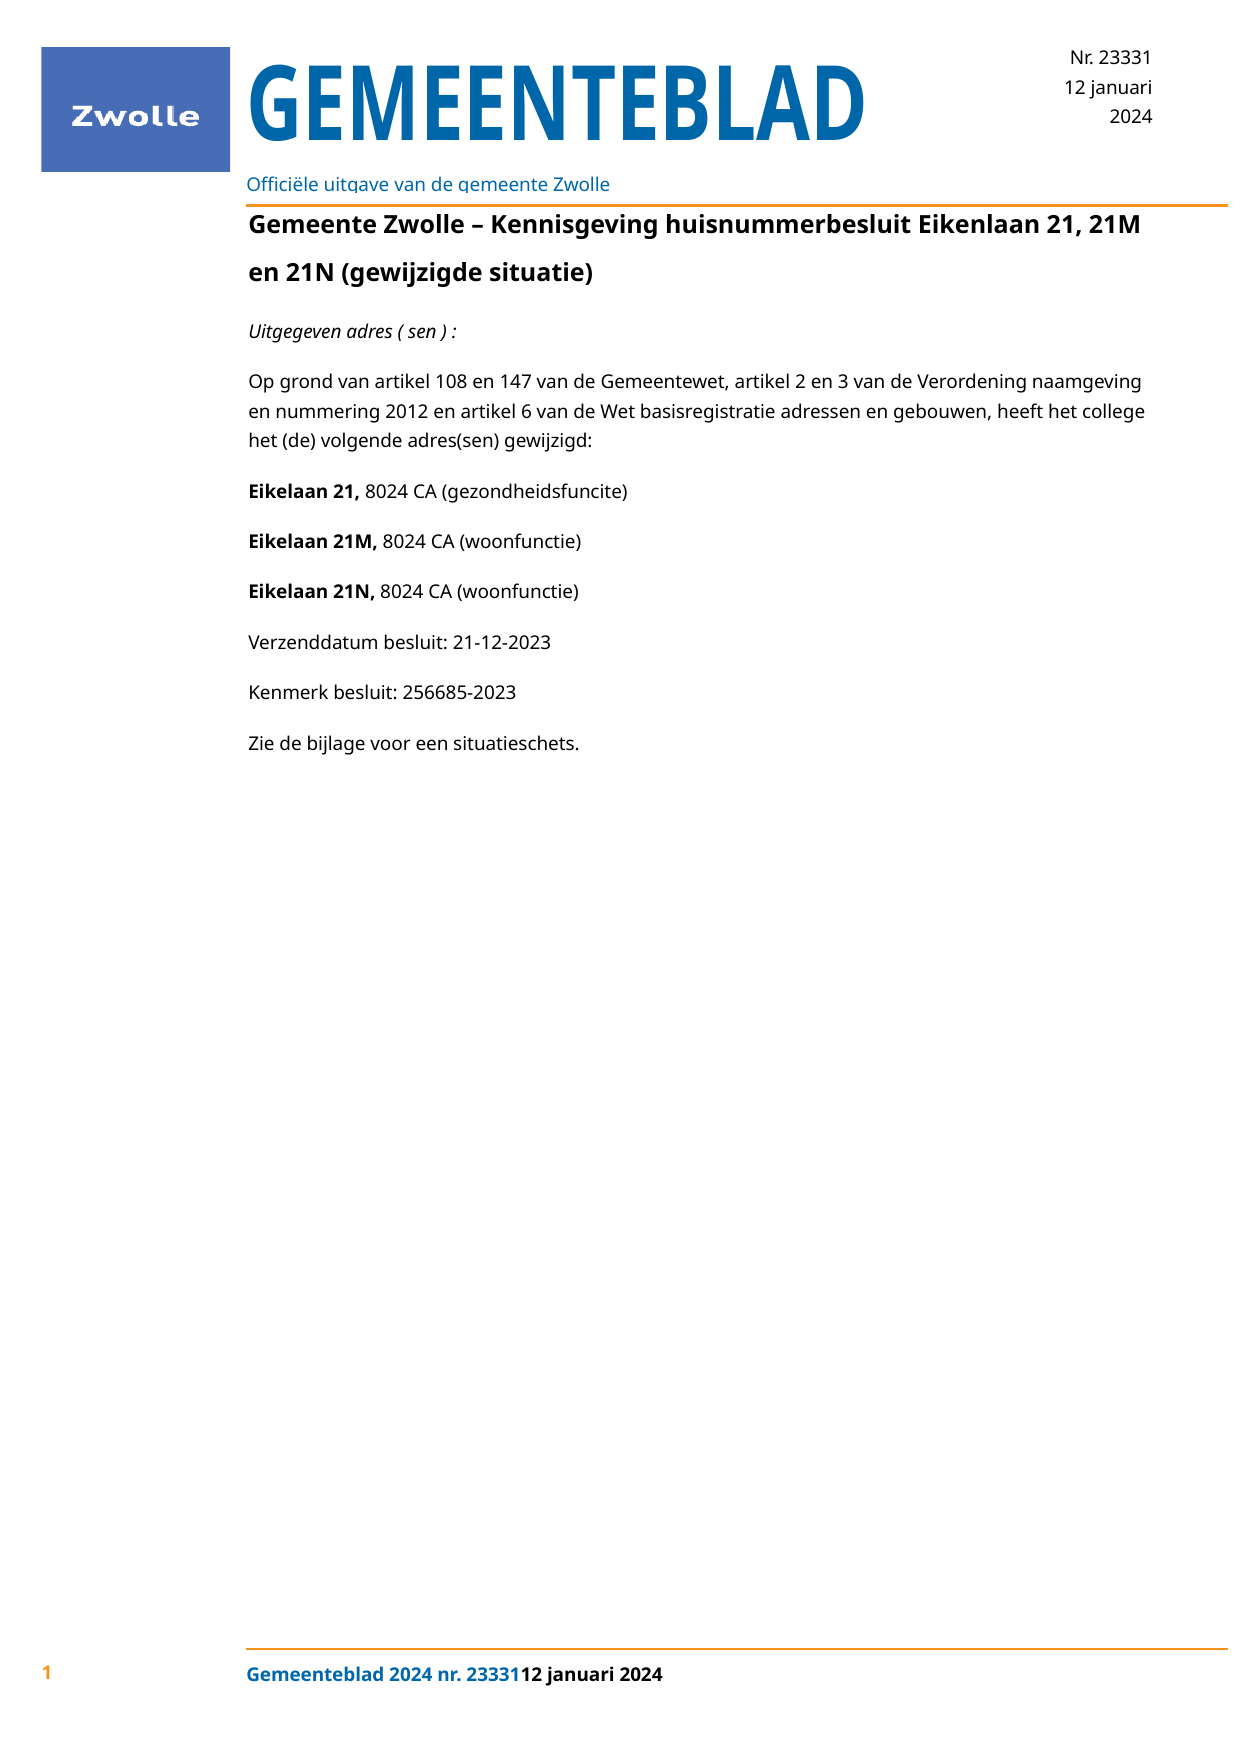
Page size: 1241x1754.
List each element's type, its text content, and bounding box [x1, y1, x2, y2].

text Gemeente Zwolle – Kennisgeving huisnummerbesluit Eikenlaan 21, 21M en 21N (gewijzigde situatie) [248, 207, 1152, 288]
text Eikelaan 21M, 8024 CA (woonfunctie) [248, 528, 1152, 554]
text Kenmerk besluit: 256685-2023 [248, 679, 1152, 705]
text Eikelaan 21N, 8024 CA (woonfunctie) [248, 579, 1152, 604]
text Zie de bijlage voor een situatieschets. [248, 730, 1152, 756]
text Op grond van artikel 108 en 147 van de Gemeentewet, artikel 2 en 3 van de Verordening naamgeving en nummering 2012 en artikel 6 van de Wet basisregistratie adressen en gebouwen, heeft het college het (de) volgende adres(sen) gewijzigd: [248, 368, 1152, 453]
text Uitgegeven adres ( sen ) : [248, 318, 1152, 344]
text Verzenddatum besluit: 21-12-2023 [248, 629, 1152, 655]
picture [41, 47, 231, 172]
text Eikelaan 21, 8024 CA (gezondheidsfuncite) [248, 478, 1152, 504]
